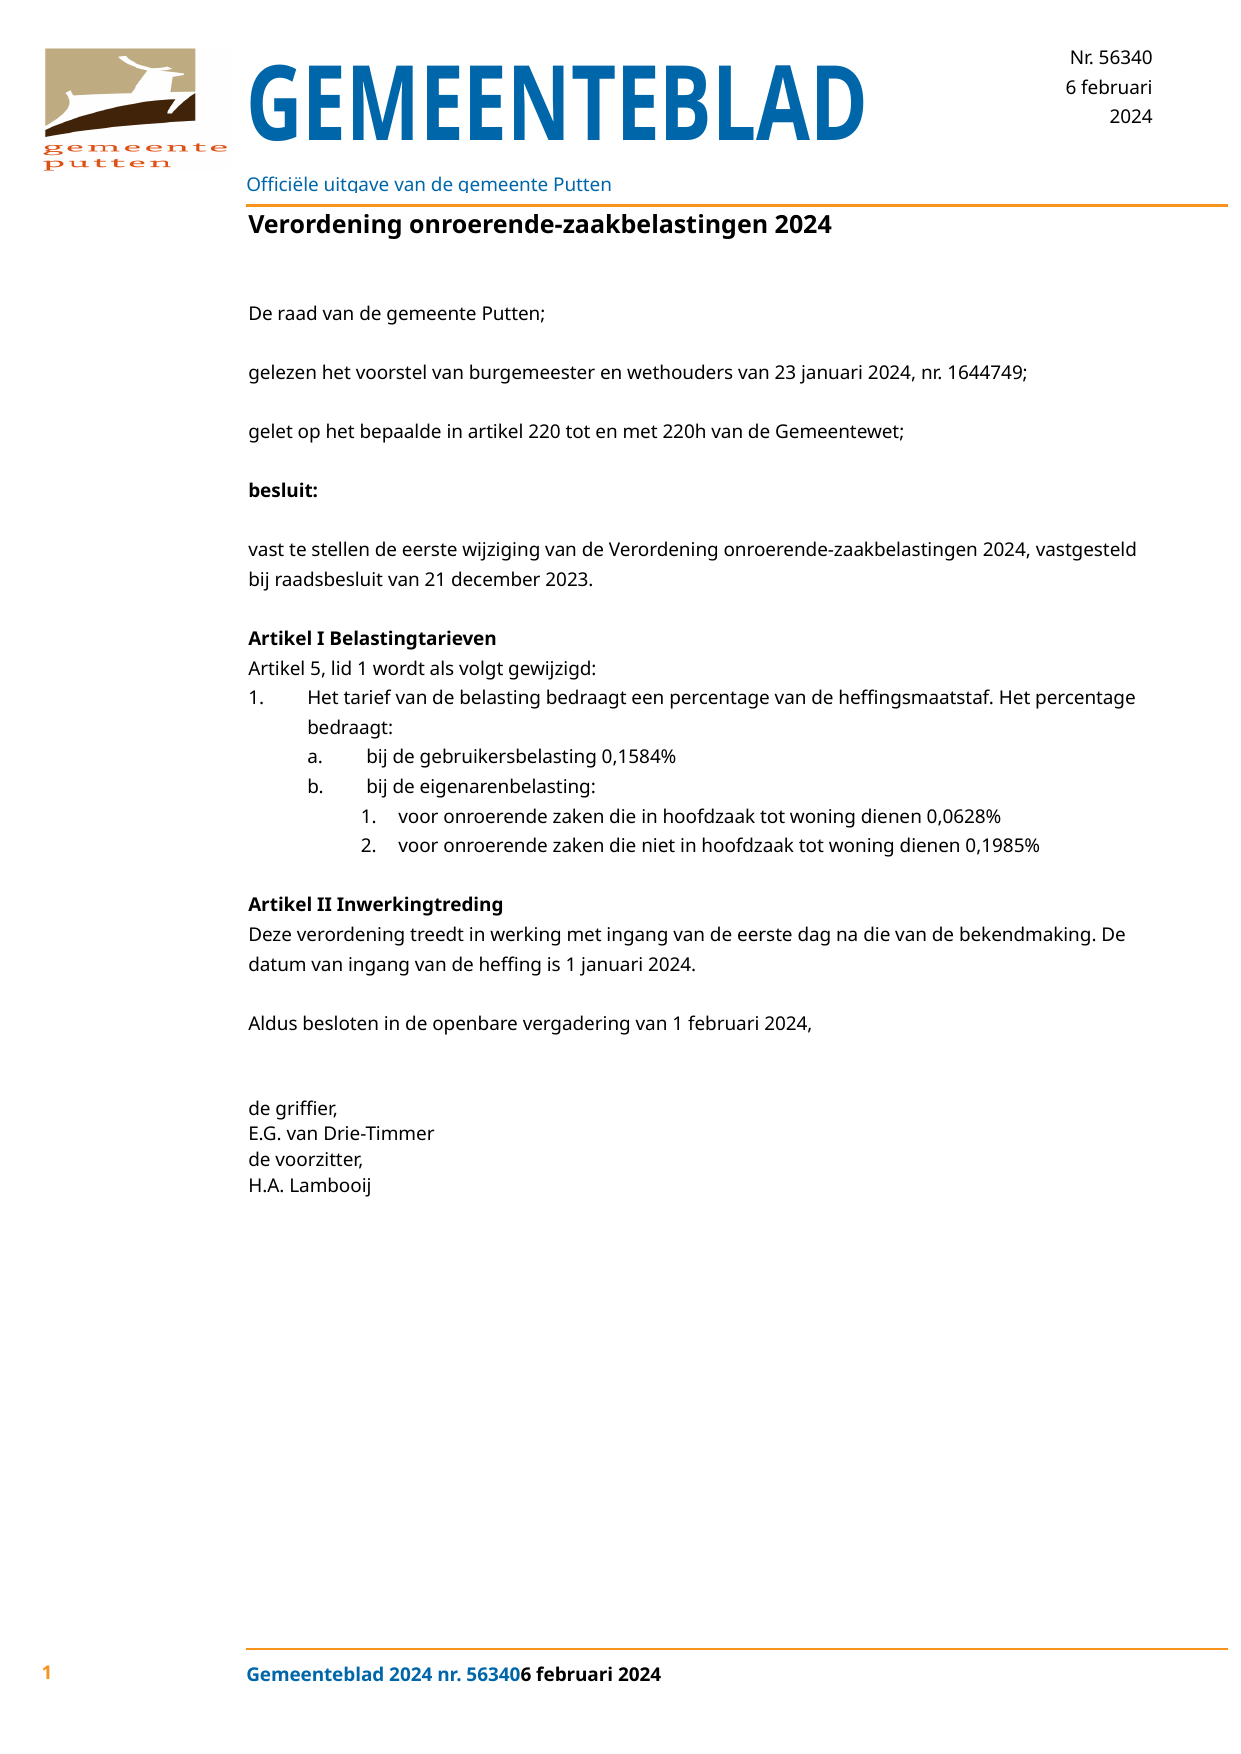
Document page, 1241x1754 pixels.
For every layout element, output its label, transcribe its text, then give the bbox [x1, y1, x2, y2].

list bij de gebruikersbelasting 0,1584% [307, 744, 1152, 769]
text vast te stellen de eerste wijziging van de Verordening onroerende-zaakbelastingen 2024, vastgesteld bij raadsbesluit van 21 december 2023. [248, 537, 1152, 592]
picture [41, 47, 231, 172]
text Verordening onroerende-zaakbelastingen 2024 [248, 207, 1152, 241]
list voor onroerende zaken die in hoofdzaak tot woning dienen 0,0628% [361, 803, 1152, 828]
text De raad van de gemeente Putten; [248, 300, 1152, 326]
text de griffier, [248, 1095, 1152, 1121]
list Het tarief van de belasting bedraagt een percentage van de heffingsmaatstaf. Het percentage bedraagt: [248, 684, 1152, 740]
text Aldus besloten in de openbare vergadering van 1 februari 2024, [248, 1010, 1152, 1036]
text Artikel 5, lid 1 wordt als volgt gewijzigd: [248, 655, 1152, 681]
text gelet op het bepaalde in artikel 220 tot en met 220h van de Gemeentewet; [248, 418, 1152, 444]
text H.A. Lambooij [248, 1172, 1152, 1198]
text Artikel II Inwerkingtreding [248, 892, 1152, 917]
text besluit: [248, 477, 1152, 503]
list bij de eigenarenbelasting: [307, 773, 1152, 799]
text gelezen het voorstel van burgemeester en wethouders van 23 januari 2024, nr. 1644749; [248, 359, 1152, 385]
text E.G. van Drie-Timmer [248, 1121, 1152, 1146]
text Deze verordening treedt in werking met ingang van de eerste dag na die van de bekendmaking. De datum van ingang van de heffing is 1 januari 2024. [248, 921, 1152, 976]
text de voorzitter, [248, 1146, 1152, 1172]
text Artikel I Belastingtarieven [248, 625, 1152, 651]
list voor onroerende zaken die niet in hoofdzaak tot woning dienen 0,1985% [361, 832, 1152, 858]
